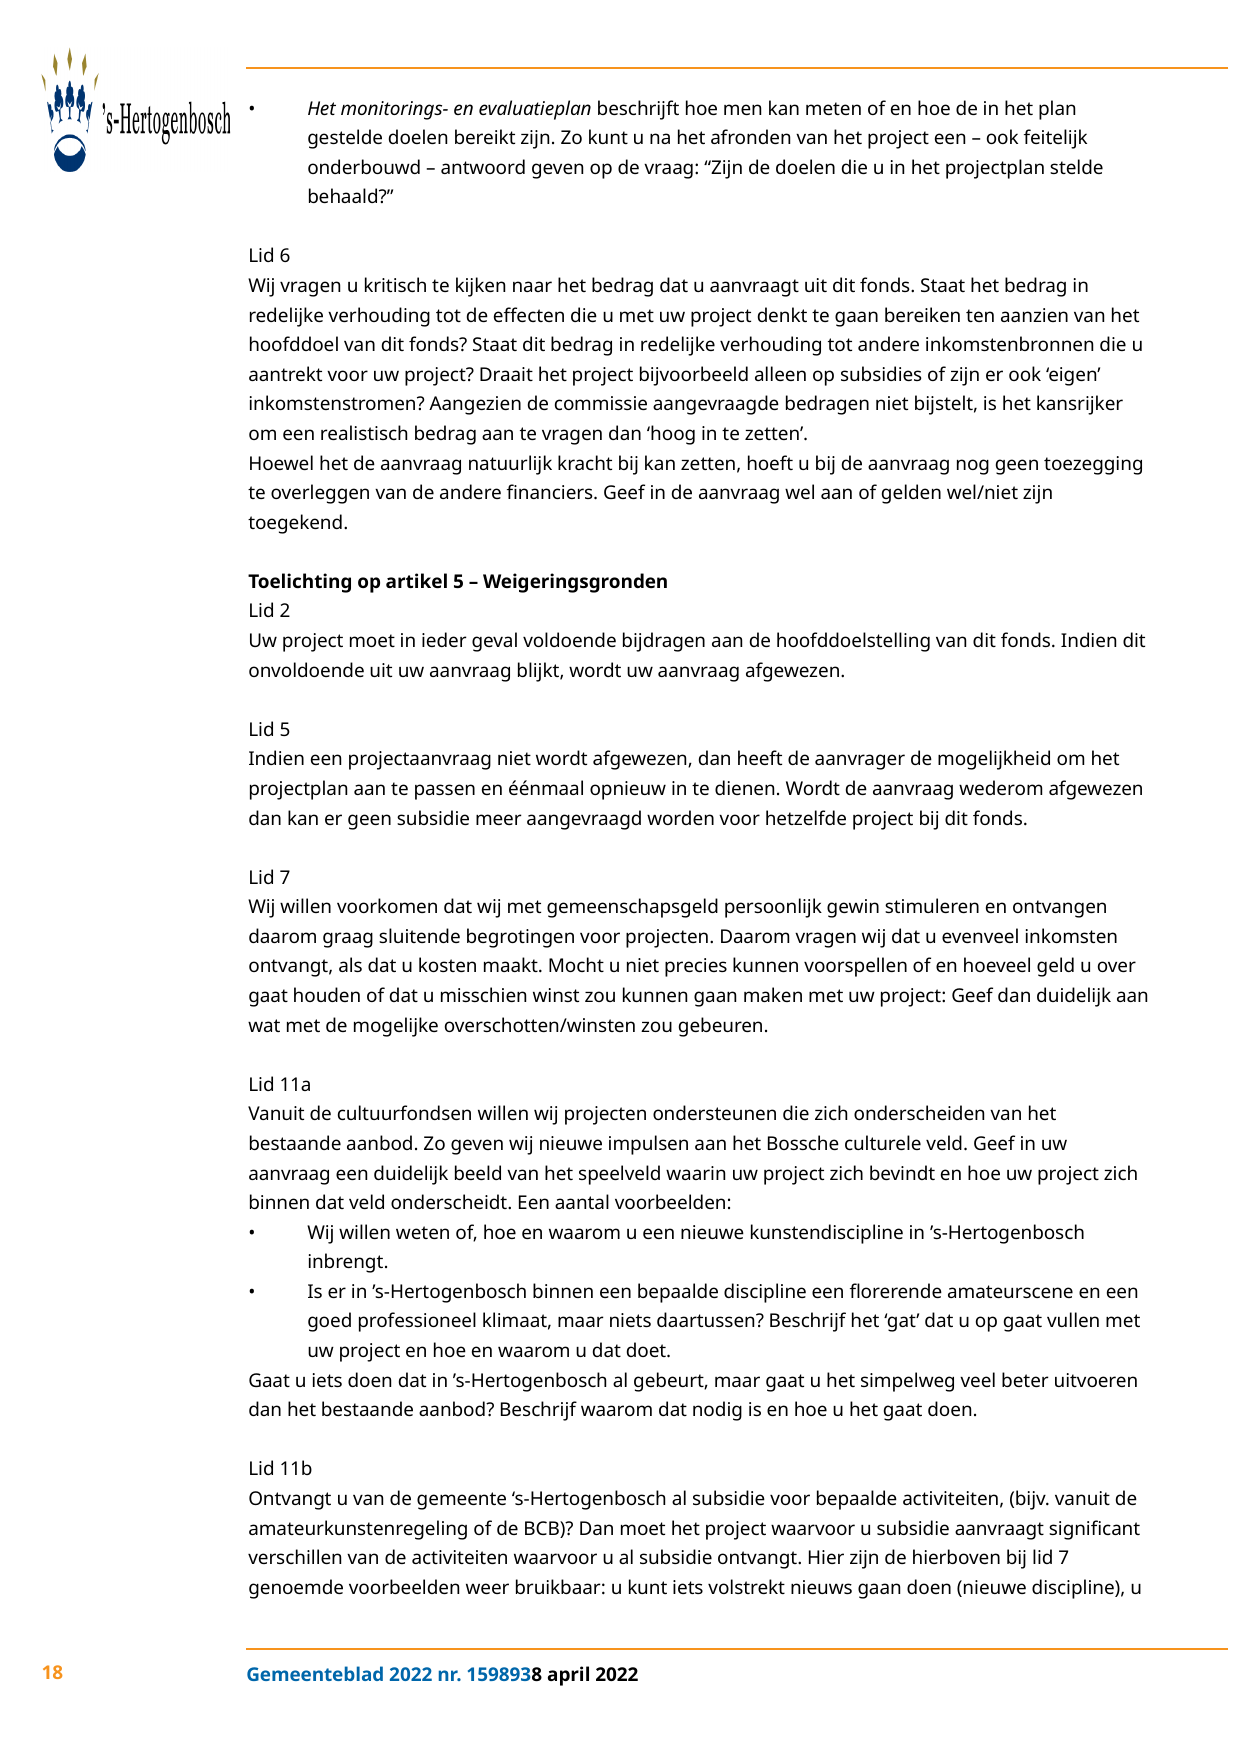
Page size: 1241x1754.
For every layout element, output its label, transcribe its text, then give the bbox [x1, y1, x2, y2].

text Wij willen voorkomen dat wij met gemeenschapsgeld persoonlijk gewin stimuleren en ontvangen daarom graag sluitende begrotingen voor projecten. Daarom vragen wij dat u evenveel inkomsten ontvangt, als dat u kosten maakt. Mocht u niet precies kunnen voorspellen of en hoeveel geld u over gaat houden of dat u misschien winst zou kunnen gaan maken met uw project: Geef dan duidelijk aan wat met de mogelijke overschotten/winsten zou gebeuren. [248, 893, 1152, 1038]
text Lid 5 [248, 716, 1152, 742]
text Lid 2 [248, 598, 1152, 623]
list Het monitorings- en evaluatieplan beschrijft hoe men kan meten of en hoe de in het plan gestelde doelen bereikt zijn. Zo kunt u na het afronden van het project een – ook feitelijk onderbouwd – antwoord geven op de vraag: “Zijn de doelen die u in het projectplan stelde behaald?” [248, 95, 1152, 209]
text Toelichting op artikel 5 – Weigeringsgronden [248, 568, 1152, 594]
text Lid 11b [248, 1456, 1152, 1481]
text Indien een projectaanvraag niet wordt afgewezen, dan heeft de aanvrager de mogelijkheid om het projectplan aan te passen en éénmaal opnieuw in te dienen. Wordt de aanvraag wederom afgewezen dan kan er geen subsidie meer aangevraagd worden voor hetzelfde project bij dit fonds. [248, 746, 1152, 831]
text Uw project moet in ieder geval voldoende bijdragen aan de hoofddoelstelling van dit fonds. Indien dit onvoldoende uit uw aanvraag blijkt, wordt uw aanvraag afgewezen. [248, 627, 1152, 683]
text Hoewel het de aanvraag natuurlijk kracht bij kan zetten, hoeft u bij de aanvraag nog geen toezegging te overleggen van de andere financiers. Geef in de aanvraag wel aan of gelden wel/niet zijn toegekend. [248, 450, 1152, 535]
text Gaat u iets doen dat in ’s-Hertogenbosch al gebeurt, maar gaat u het simpelweg veel beter uitvoeren dan het bestaande aanbod? Beschrijf waarom dat nodig is en hoe u het gaat doen. [248, 1367, 1152, 1422]
text Lid 11a [248, 1071, 1152, 1097]
text Lid 6 [248, 243, 1152, 268]
text Vanuit de cultuurfondsen willen wij projecten ondersteunen die zich onderscheiden van het bestaande aanbod. Zo geven wij nieuwe impulsen aan het Bossche culturele veld. Geef in uw aanvraag een duidelijk beeld van het speelveld waarin uw project zich bevindt en hoe uw project zich binnen dat veld onderscheidt. Een aantal voorbeelden: [248, 1101, 1152, 1215]
list Is er in ’s-Hertogenbosch binnen een bepaalde discipline een florerende amateurscene en een goed professioneel klimaat, maar niets daartussen? Beschrijf het ‘gat’ dat u op gaat vullen met uw project en hoe en waarom u dat doet. [248, 1278, 1152, 1363]
picture [41, 47, 231, 172]
text Lid 7 [248, 864, 1152, 890]
text Ontvangt u van de gemeente ‘s-Hertogenbosch al subsidie voor bepaalde activiteiten, (bijv. vanuit de amateurkunstenregeling of de BCB)? Dan moet het project waarvoor u subsidie aanvraagt significant verschillen van de activiteiten waarvoor u al subsidie ontvangt. Hier zijn de hierboven bij lid 7 genoemde voorbeelden weer bruikbaar: u kunt iets volstrekt nieuws gaan doen (nieuwe discipline), u [248, 1485, 1152, 1600]
list Wij willen weten of, hoe en waarom u een nieuwe kunstendiscipline in ’s-Hertogenbosch inbrengt. [248, 1219, 1152, 1274]
text Wij vragen u kritisch te kijken naar het bedrag dat u aanvraagt uit dit fonds. Staat het bedrag in redelijke verhouding tot de effecten die u met uw project denkt te gaan bereiken ten aanzien van het hoofddoel van dit fonds? Staat dit bedrag in redelijke verhouding tot andere inkomstenbronnen die u aantrekt voor uw project? Draait het project bijvoorbeeld alleen op subsidies of zijn er ook ‘eigen’ inkomstenstromen? Aangezien de commissie aangevraagde bedragen niet bijstelt, is het kansrijker om een realistisch bedrag aan te vragen dan ‘hoog in te zetten’. [248, 272, 1152, 446]
